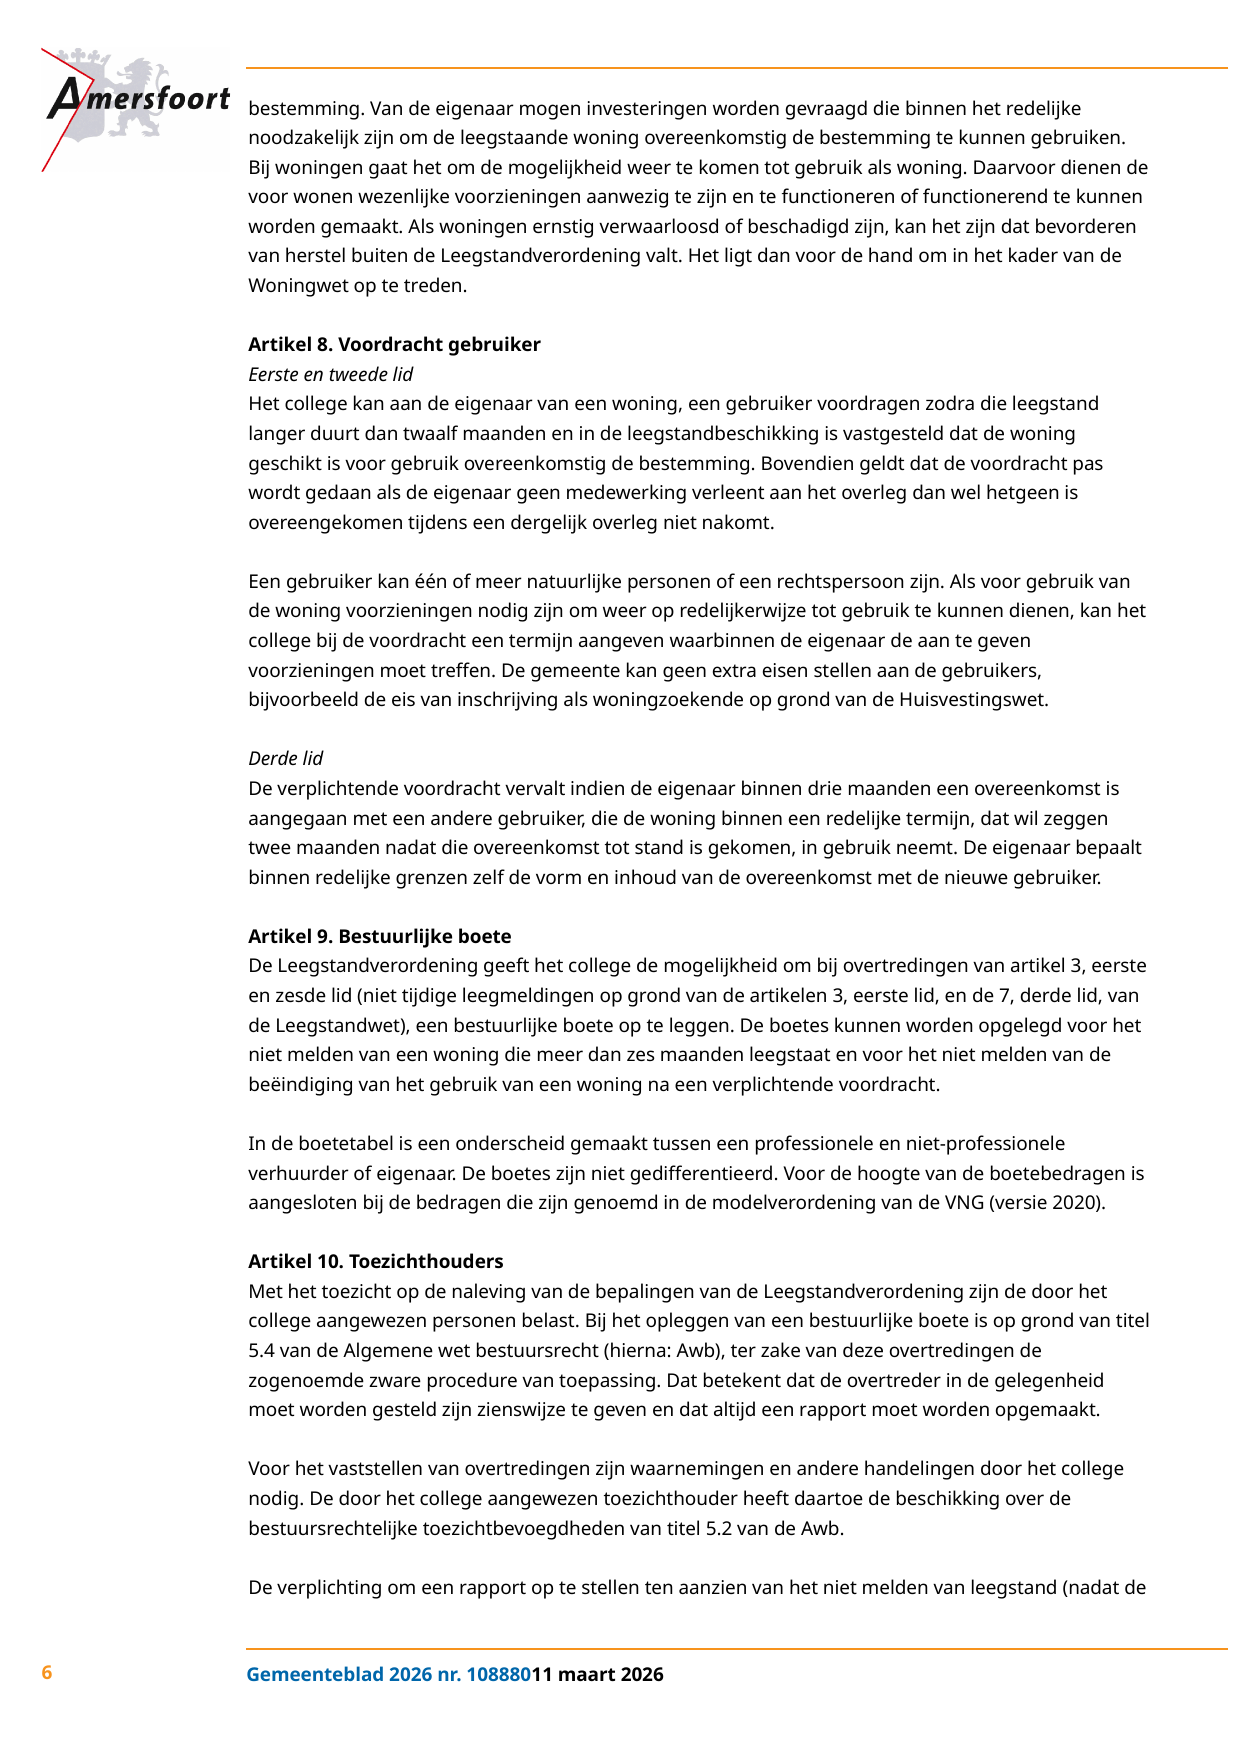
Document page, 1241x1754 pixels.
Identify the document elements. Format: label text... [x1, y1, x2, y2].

text Artikel 8. Voordracht gebruiker [248, 331, 1152, 357]
text De verplichting om een rapport op te stellen ten aanzien van het niet melden van leegstand (nadat de [248, 1574, 1152, 1600]
text bestemming. Van de eigenaar mogen investeringen worden gevraagd die binnen het redelijke noodzakelijk zijn om de leegstaande woning overeenkomstig de bestemming te kunnen gebruiken. [248, 95, 1152, 150]
text Met het toezicht op de naleving van de bepalingen van de Leegstandverordening zijn de door het college aangewezen personen belast. Bij het opleggen van een bestuurlijke boete is op grond van titel 5.4 van de Algemene wet bestuursrecht (hierna: Awb), ter zake van deze overtredingen de zogenoemde zware procedure van toepassing. Dat betekent dat de overtreder in de gelegenheid moet worden gesteld zijn zienswijze te geven en dat altijd een rapport moet worden opgemaakt. [248, 1278, 1152, 1422]
text Artikel 10. Toezichthouders [248, 1248, 1152, 1274]
text Voor het vaststellen van overtredingen zijn waarnemingen en andere handelingen door het college nodig. De door het college aangewezen toezichthouder heeft daartoe de beschikking over de bestuursrechtelijke toezichtbevoegdheden van titel 5.2 van de Awb. [248, 1456, 1152, 1541]
text De verplichtende voordracht vervalt indien de eigenaar binnen drie maanden een overeenkomst is aangegaan met een andere gebruiker, die de woning binnen een redelijke termijn, dat wil zeggen twee maanden nadat die overeenkomst tot stand is gekomen, in gebruik neemt. De eigenaar bepaalt binnen redelijke grenzen zelf de vorm en inhoud van de overeenkomst met de nieuwe gebruiker. [248, 775, 1152, 890]
text Een gebruiker kan één of meer natuurlijke personen of een rechtspersoon zijn. Als voor gebruik van de woning voorzieningen nodig zijn om weer op redelijkerwijze tot gebruik te kunnen dienen, kan het college bij de voordracht een termijn aangeven waarbinnen de eigenaar de aan te geven voorzieningen moet treffen. De gemeente kan geen extra eisen stellen aan de gebruikers, bijvoorbeeld de eis van inschrijving als woningzoekende op grond van de Huisvestingswet. [248, 568, 1152, 712]
text Het college kan aan de eigenaar van een woning, een gebruiker voordragen zodra die leegstand langer duurt dan twaalf maanden en in de leegstandbeschikking is vastgesteld dat de woning geschikt is voor gebruik overeenkomstig de bestemming. Bovendien geldt dat de voordracht pas wordt gedaan als de eigenaar geen medewerking verleent aan het overleg dan wel hetgeen is overeengekomen tijdens een dergelijk overleg niet nakomt. [248, 391, 1152, 535]
picture [41, 47, 231, 172]
text In de boetetabel is een onderscheid gemaakt tussen een professionele en niet-professionele verhuurder of eigenaar. De boetes zijn niet gedifferentieerd. Voor de hoogte van de boetebedragen is aangesloten bij de bedragen die zijn genoemd in de modelverordening van de VNG (versie 2020). [248, 1130, 1152, 1215]
text Bij woningen gaat het om de mogelijkheid weer te komen tot gebruik als woning. Daarvoor dienen de voor wonen wezenlijke voorzieningen aanwezig te zijn en te functioneren of functionerend te kunnen worden gemaakt. Als woningen ernstig verwaarloosd of beschadigd zijn, kan het zijn dat bevorderen van herstel buiten de Leegstandverordening valt. Het ligt dan voor de hand om in het kader van de Woningwet op te treden. [248, 154, 1152, 298]
text Artikel 9. Bestuurlijke boete [248, 923, 1152, 949]
text Derde lid [248, 746, 1152, 771]
text De Leegstandverordening geeft het college de mogelijkheid om bij overtredingen van artikel 3, eerste en zesde lid (niet tijdige leegmeldingen op grond van de artikelen 3, eerste lid, en de 7, derde lid, van de Leegstandwet), een bestuurlijke boete op te leggen. De boetes kunnen worden opgelegd voor het niet melden van een woning die meer dan zes maanden leegstaat en voor het niet melden van de beëindiging van het gebruik van een woning na een verplichtende voordracht. [248, 953, 1152, 1097]
text Eerste en tweede lid [248, 361, 1152, 387]
